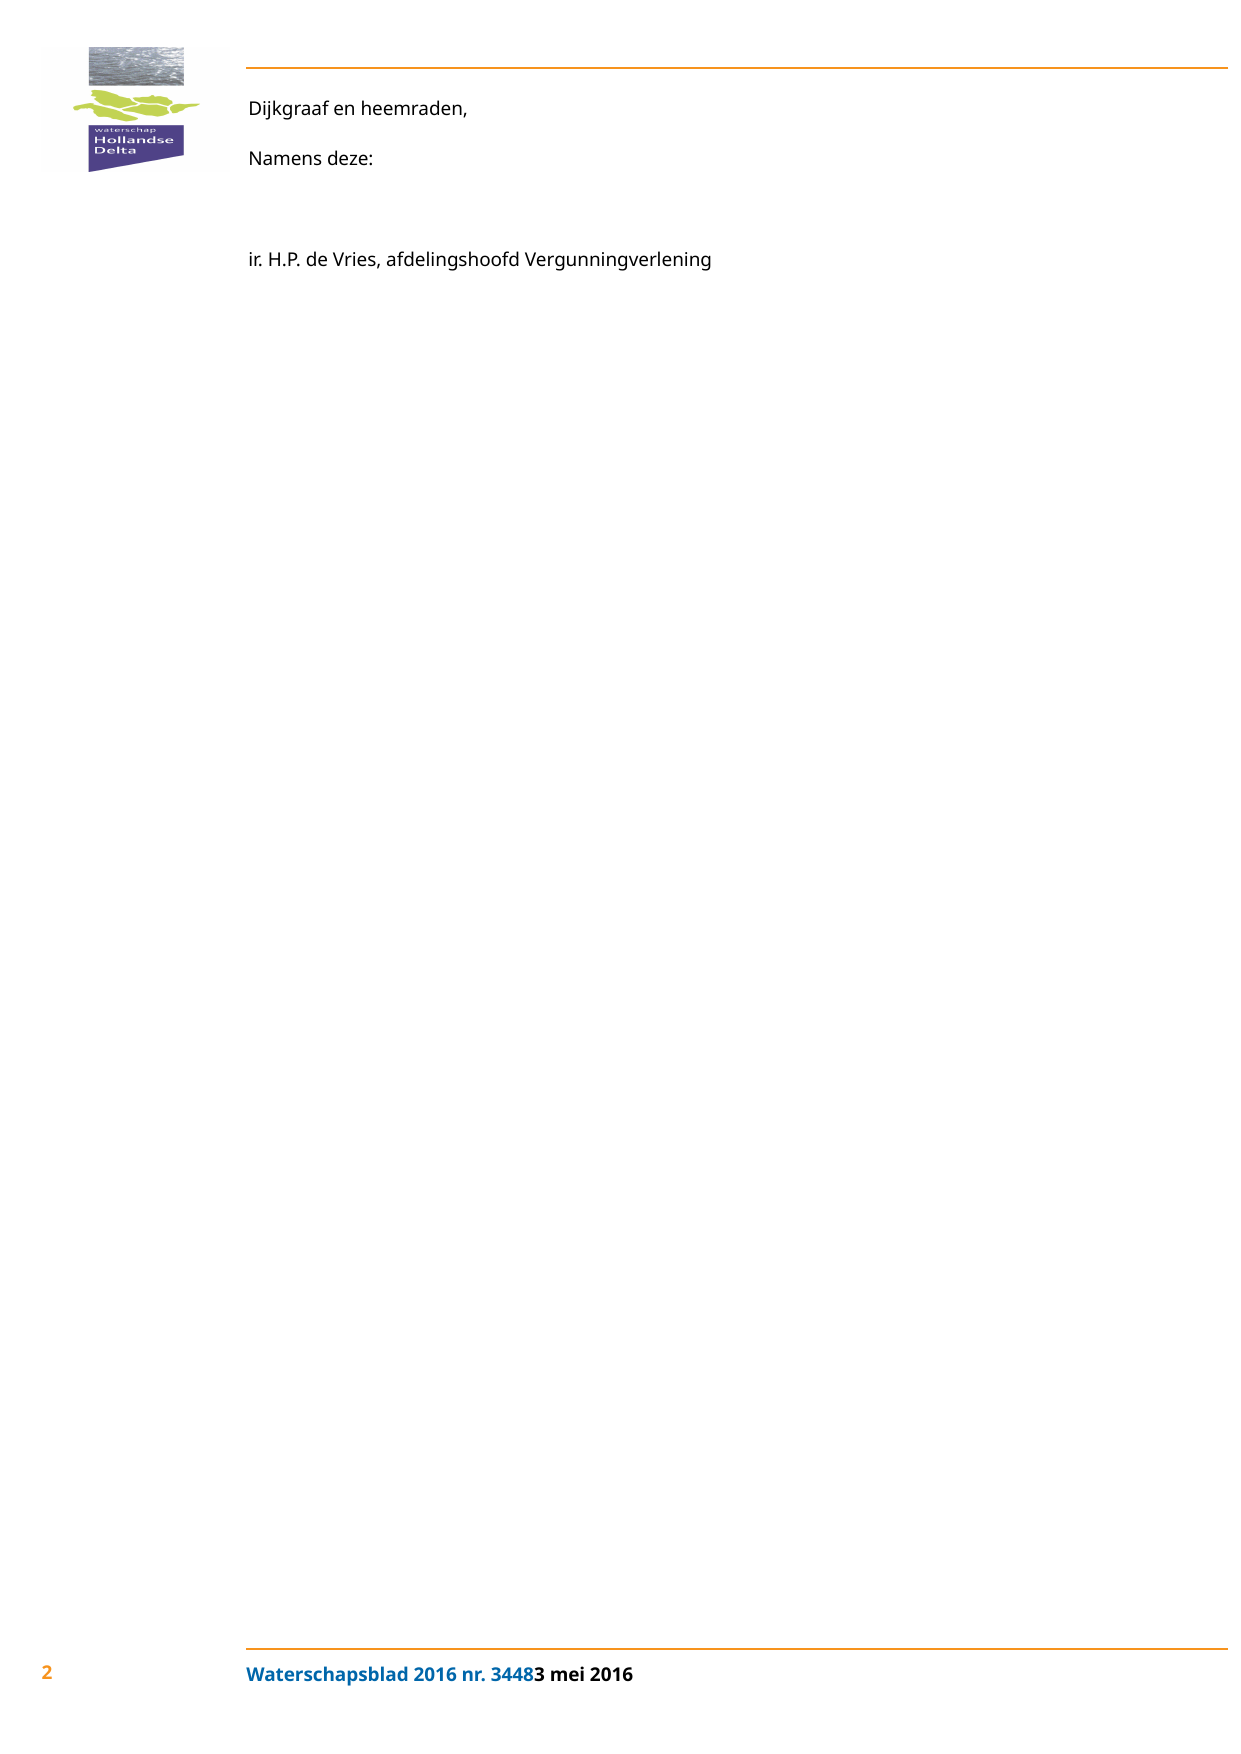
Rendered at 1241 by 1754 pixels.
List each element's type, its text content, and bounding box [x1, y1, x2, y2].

text ir. H.P. de Vries, afdelingshoofd Vergunningverlening [248, 246, 1152, 272]
picture [41, 47, 231, 172]
text Namens deze: [248, 145, 1152, 171]
text Dijkgraaf en heemraden, [248, 95, 1152, 121]
